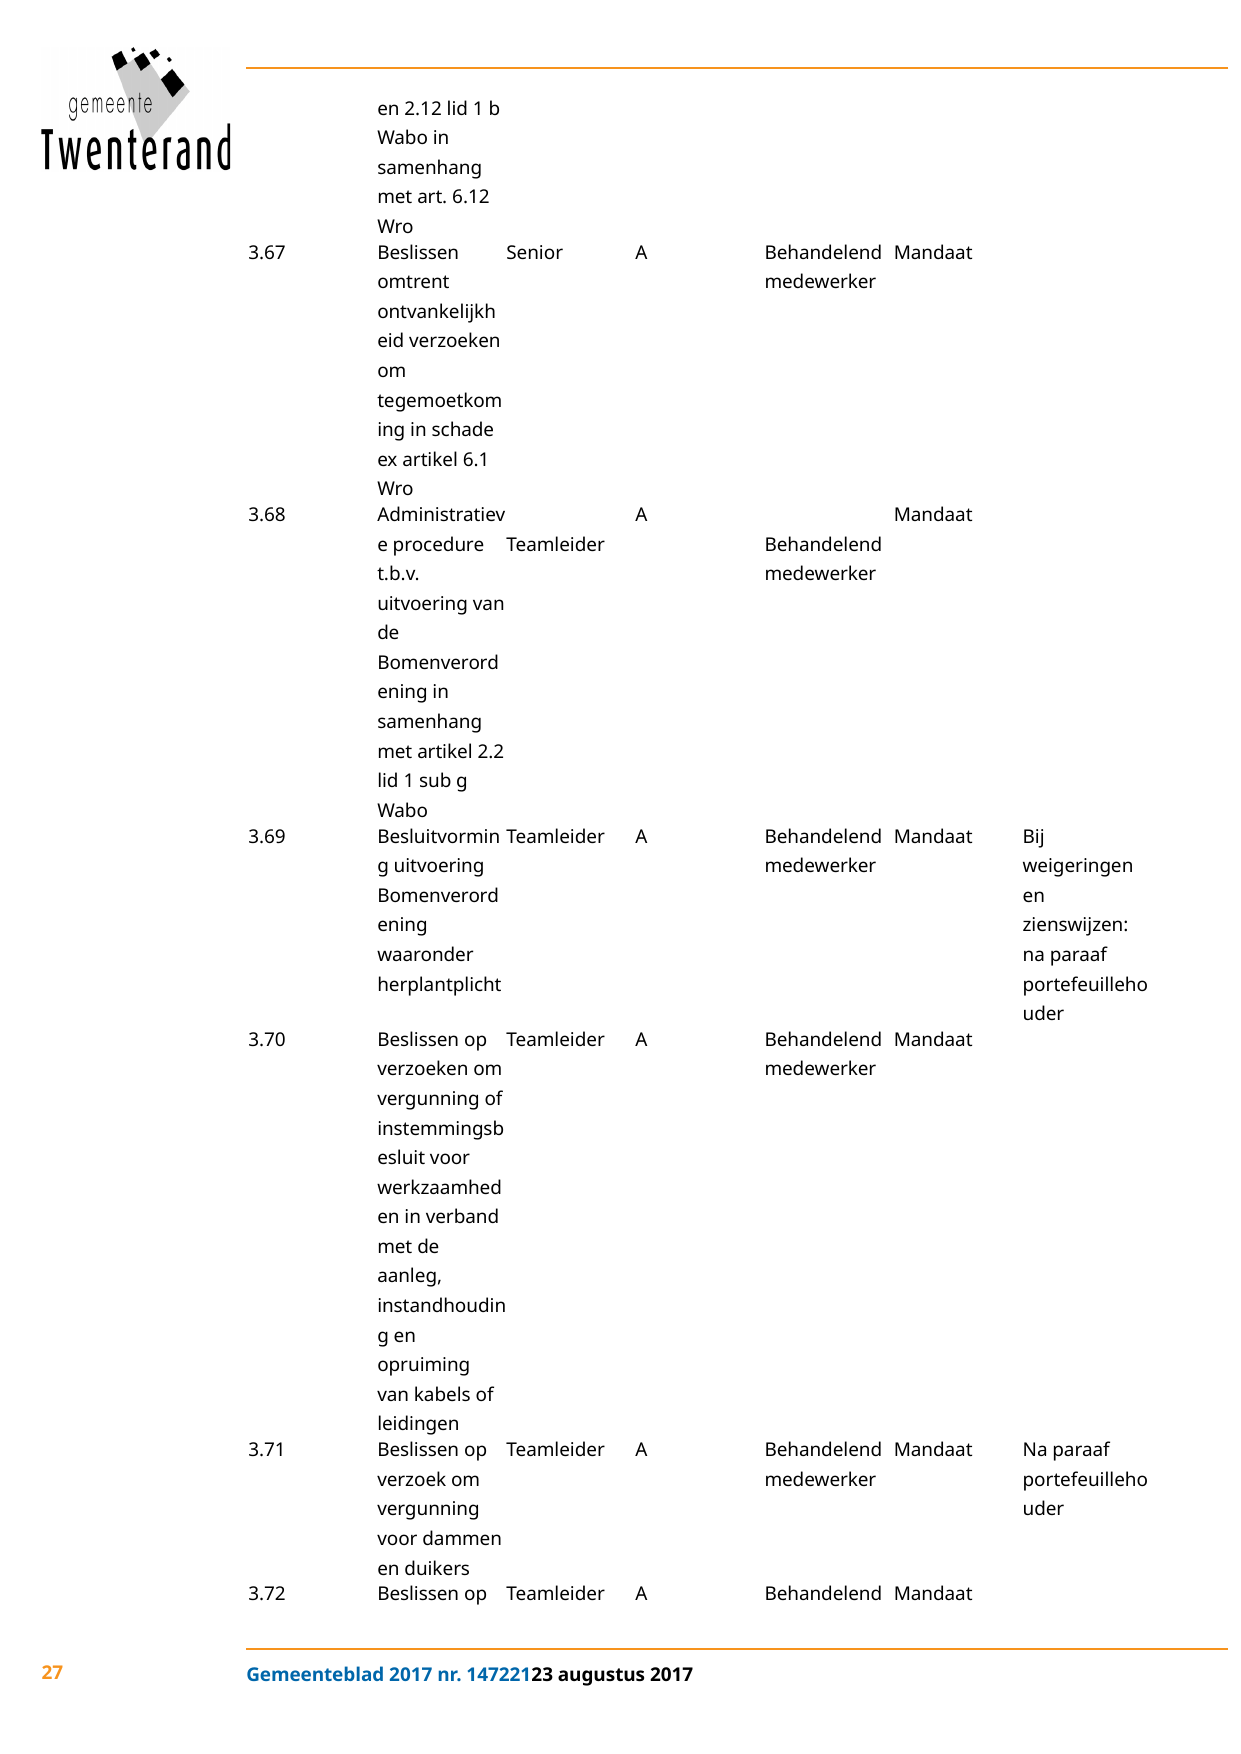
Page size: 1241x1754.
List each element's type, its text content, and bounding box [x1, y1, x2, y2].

table_cell Teamleider [506, 501, 635, 823]
table_cell [1023, 95, 1152, 239]
table_cell 3.70 [248, 1026, 377, 1436]
table_cell Behandelend medewerker [764, 1436, 893, 1580]
table_cell Teamleider [506, 1026, 635, 1436]
table_cell Mandaat [894, 1436, 1022, 1580]
table_cell A [635, 1580, 764, 1606]
table_cell Teamleider [506, 1580, 635, 1606]
table_cell Beslissen op verzoeken om vergunning of instemmingsbesluit voor werkzaamheden in verband met de aanleg, instandhouding en opruiming van kabels of leidingen [377, 1026, 506, 1436]
table_cell A [635, 1436, 764, 1580]
table_cell A [635, 1026, 764, 1436]
table_cell [1023, 1580, 1152, 1606]
table_cell [1023, 239, 1152, 501]
table_cell Senior [506, 239, 635, 501]
table_cell Mandaat [894, 1580, 1022, 1606]
table_cell A [635, 823, 764, 1026]
table_cell [1023, 501, 1152, 823]
table_cell [635, 95, 764, 239]
table_cell Mandaat [894, 823, 1022, 1026]
table_cell Mandaat [894, 1026, 1022, 1436]
table_cell 3.67 [248, 239, 377, 501]
table_cell Mandaat [894, 239, 1022, 501]
table_cell en 2.12 lid 1 b Wabo in samenhang met art. 6.12 Wro [377, 95, 506, 239]
table_cell Beslissen op [377, 1580, 506, 1606]
table_cell [764, 95, 893, 239]
table_cell Behandelend medewerker [764, 501, 893, 823]
picture [41, 47, 231, 172]
table_cell Behandelend medewerker [764, 1026, 893, 1436]
table_cell Teamleider [506, 1436, 635, 1580]
table_cell Behandelend medewerker [764, 239, 893, 501]
table_cell [1023, 1026, 1152, 1436]
table_cell [506, 95, 635, 239]
table_cell Mandaat [894, 501, 1022, 823]
table_cell 3.69 [248, 823, 377, 1026]
table_cell Behandelend medewerker [764, 823, 893, 1026]
table_cell Na paraaf portefeuillehouder [1023, 1436, 1152, 1580]
table_cell 3.71 [248, 1436, 377, 1580]
table_cell [248, 95, 377, 239]
table_cell Administratieve procedure t.b.v. uitvoering van de Bomenverordening in samenhang met artikel 2.2 lid 1 sub g Wabo [377, 501, 506, 823]
table_cell Bij weigeringen en zienswijzen: na paraaf portefeuillehouder [1023, 823, 1152, 1026]
table_cell Besluitvorming uitvoering Bomenverordening waaronder herplantplicht [377, 823, 506, 1026]
table_cell 3.68 [248, 501, 377, 823]
table_cell Beslissen omtrent ontvankelijkheid verzoeken om tegemoetkoming in schade ex artikel 6.1 Wro [377, 239, 506, 501]
table_cell A [635, 239, 764, 501]
table_cell Teamleider [506, 823, 635, 1026]
table_cell A [635, 501, 764, 823]
table_cell [894, 95, 1022, 239]
table_cell Beslissen op verzoek om vergunning voor dammen en duikers [377, 1436, 506, 1580]
table_cell 3.72 [248, 1580, 377, 1606]
table_cell Behandelend [764, 1580, 893, 1606]
